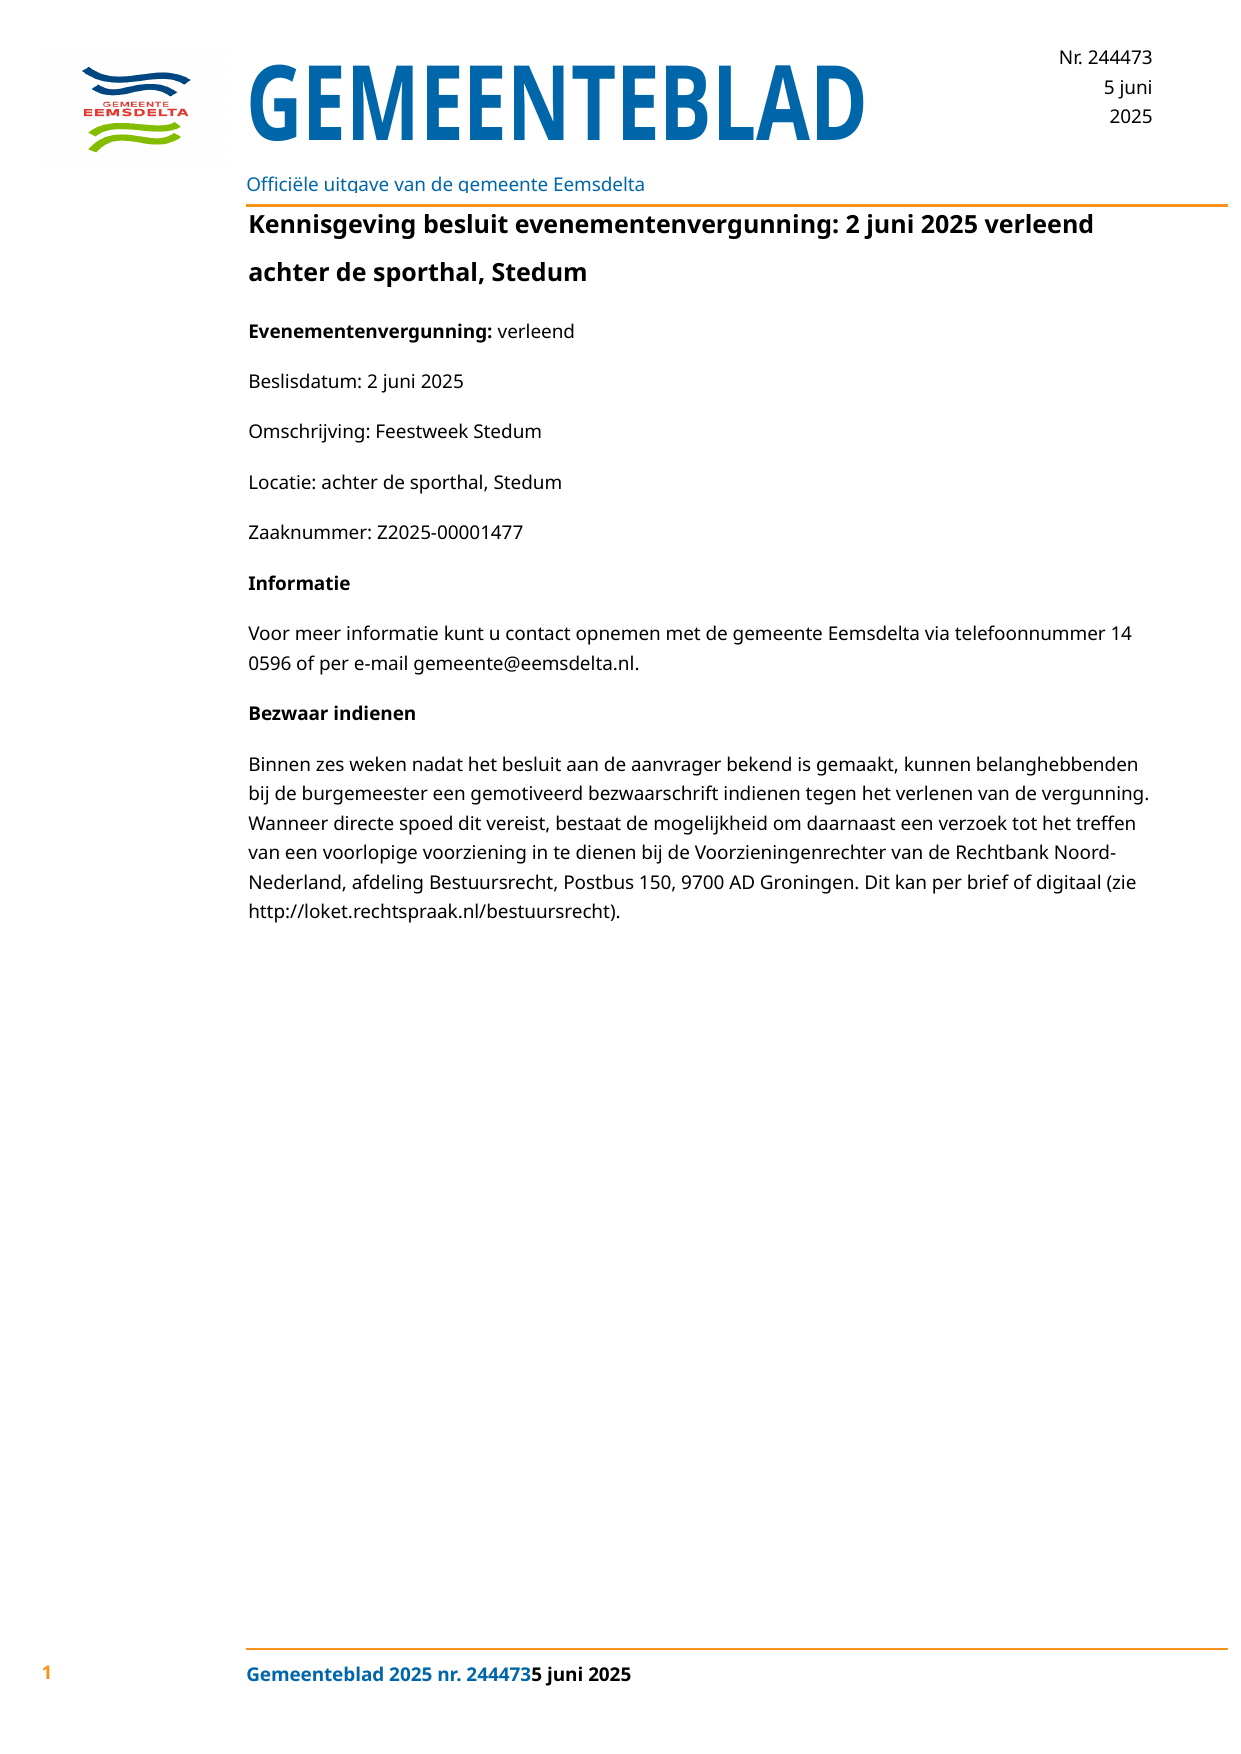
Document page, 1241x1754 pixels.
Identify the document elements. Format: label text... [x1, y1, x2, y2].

text Evenementenvergunning: verleend [248, 318, 1152, 344]
text Beslisdatum: 2 juni 2025 [248, 368, 1152, 394]
text Binnen zes weken nadat het besluit aan de aanvrager bekend is gemaakt, kunnen belanghebbenden bij de burgemeester een gemotiveerd bezwaarschrift indienen tegen het verlenen van de vergunning. Wanneer directe spoed dit vereist, bestaat de mogelijkheid om daarnaast een verzoek tot het treffen van een voorlopige voorziening in te dienen bij de Voorzieningenrechter van de Rechtbank Noord-Nederland, afdeling Bestuursrecht, Postbus 150, 9700 AD Groningen. Dit kan per brief of digitaal (zie http://loket.rechtspraak.nl/bestuursrecht). [248, 751, 1152, 924]
text Informatie [248, 570, 1152, 596]
text Omschrijving: Feestweek Stedum [248, 419, 1152, 444]
text Voor meer informatie kunt u contact opnemen met de gemeente Eemsdelta via telefoonnummer 14 0596 of per e-mail gemeente@eemsdelta.nl. [248, 620, 1152, 676]
text Locatie: achter de sporthal, Stedum [248, 469, 1152, 495]
text Kennisgeving besluit evenementenvergunning: 2 juni 2025 verleend achter de sporthal, Stedum [248, 207, 1152, 288]
text Zaaknummer: Z2025-00001477 [248, 519, 1152, 545]
text Bezwaar indienen [248, 700, 1152, 726]
picture [41, 47, 231, 172]
